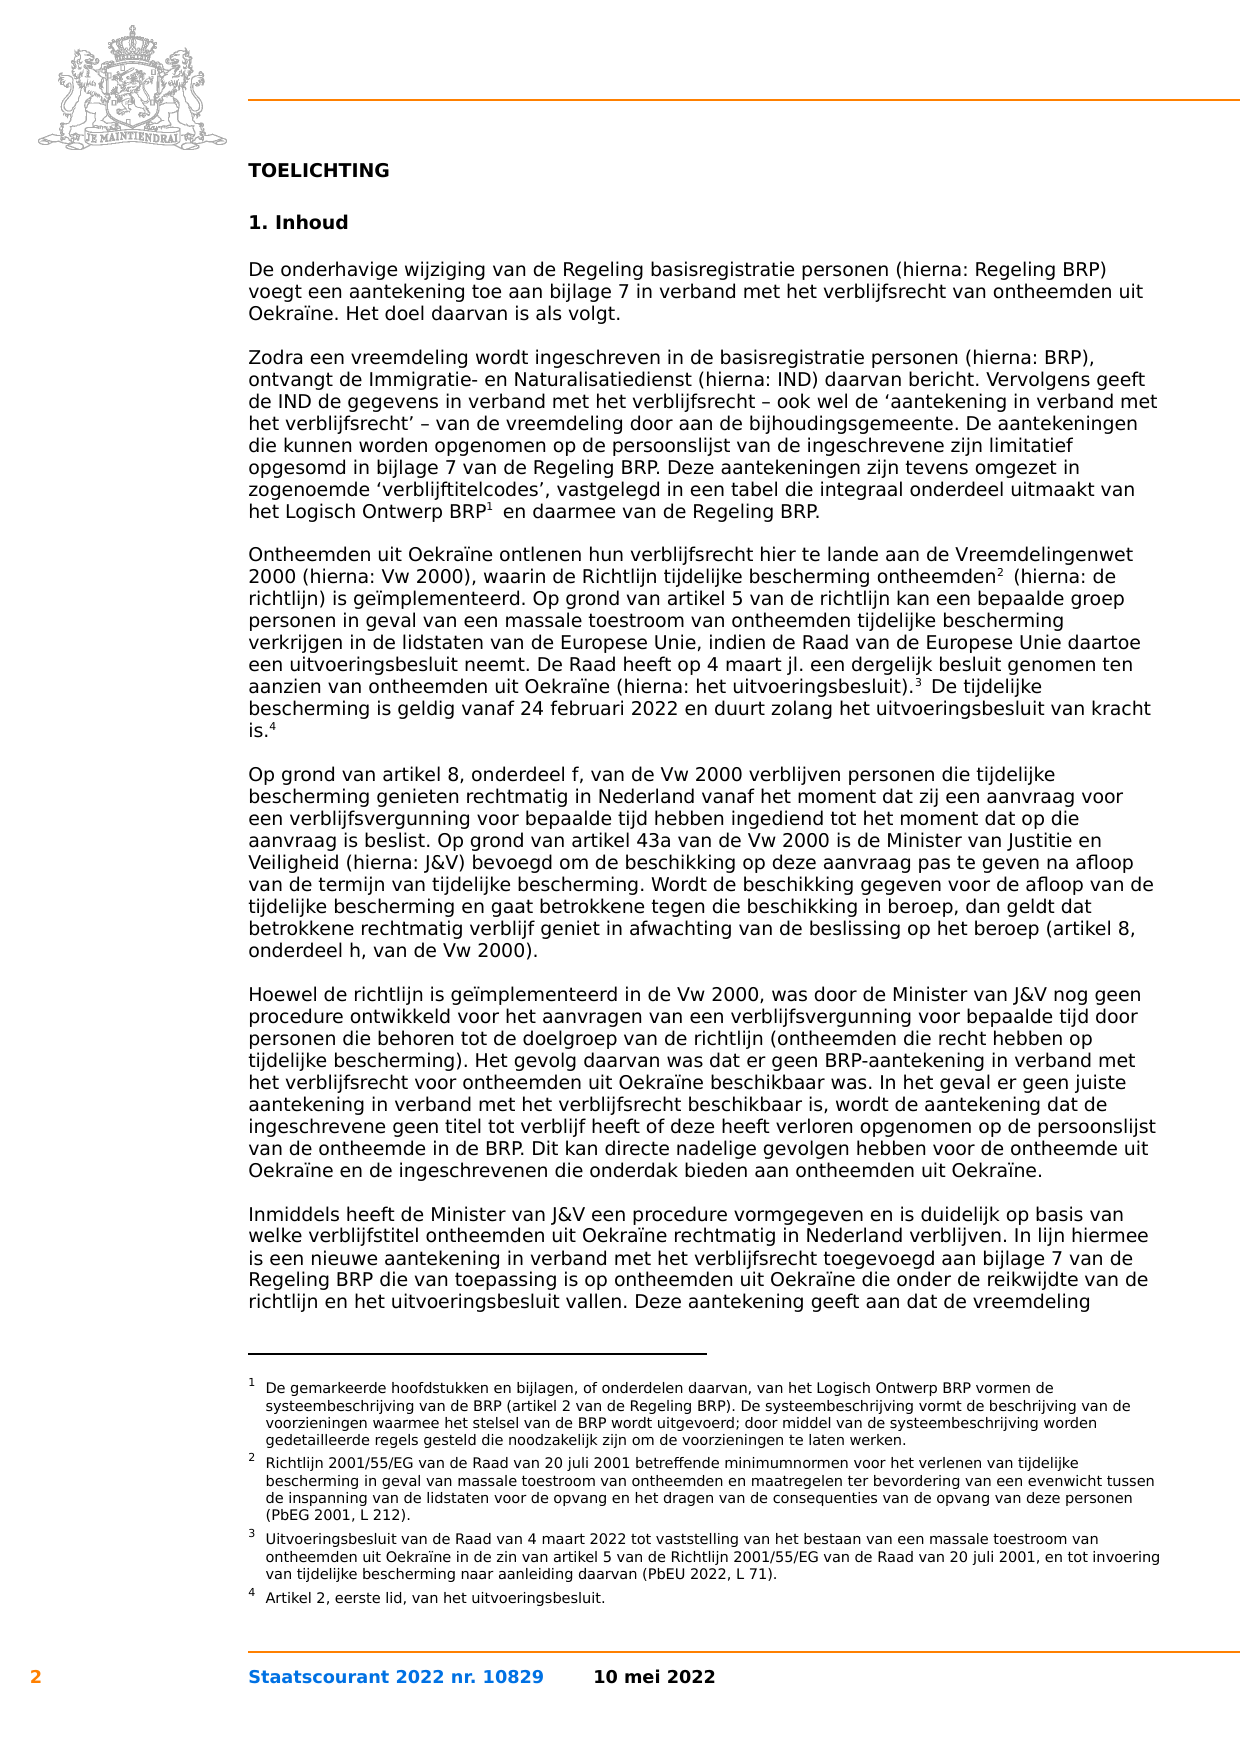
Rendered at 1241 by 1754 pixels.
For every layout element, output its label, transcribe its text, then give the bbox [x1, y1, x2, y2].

text Richtlijn 2001/55/EG van de Raad van 20 juli 2001 betreffende minimumnormen voor het verlenen van tijdelijke bescherming in geval van massale toestroom van ontheemden en maatregelen ter bevordering van een evenwicht tussen de inspanning van de lidstaten voor de opvang en het dragen van de consequenties van de opvang van deze personen (PbEG 2001, L 212). [248, 1451, 1163, 1524]
text Zodra een vreemdeling wordt ingeschreven in de basisregistratie personen (hierna: BRP), ontvangt de Immigratie- en Naturalisatiedienst (hierna: IND) daarvan bericht. Vervolgens geeft de IND de gegevens in verband met het verblijfsrecht – ook wel de ‘aantekening in verband met het verblijfsrecht’ – van de vreemdeling door aan de bijhoudingsgemeente. De aantekeningen die kunnen worden opgenomen op de persoonslijst van de ingeschrevene zijn limitatief opgesomd in bijlage 7 van de Regeling BRP. Deze aantekeningen zijn tevens omgezet in zogenoemde ‘verblijftitelcodes’, vastgelegd in een tabel die integraal onderdeel uitmaakt van het Logisch Ontwerp BRP en daarmee van de Regeling BRP. [248, 347, 1163, 522]
text Inmiddels heeft de Minister van J&V een procedure vormgegeven en is duidelijk op basis van welke verblijfstitel ontheemden uit Oekraïne rechtmatig in Nederland verblijven. In lijn hiermee is een nieuwe aantekening in verband met het verblijfsrecht toegevoegd aan bijlage 7 van de Regeling BRP die van toepassing is op ontheemden uit Oekraïne die onder de reikwijdte van de richtlijn en het uitvoeringsbesluit vallen. Deze aantekening geeft aan dat de vreemdeling [248, 1203, 1163, 1313]
subtitle TOELICHTING [248, 160, 1163, 182]
text De onderhavige wijziging van de Regeling basisregistratie personen (hierna: Regeling BRP) voegt een aantekening toe aan bijlage 7 in verband met het verblijfsrecht van ontheemden uit Oekraïne. Het doel daarvan is als volgt. [248, 259, 1163, 325]
text Hoewel de richtlijn is geïmplementeerd in de Vw 2000, was door de Minister van J&V nog geen procedure ontwikkeld voor het aanvragen van een verblijfsvergunning voor bepaalde tijd door personen die behoren tot de doelgroep van de richtlijn (ontheemden die recht hebben op tijdelijke bescherming). Het gevolg daarvan was dat er geen BRP-aantekening in verband met het verblijfsrecht voor ontheemden uit Oekraïne beschikbaar was. In het geval er geen juiste aantekening in verband met het verblijfsrecht beschikbaar is, wordt de aantekening dat de ingeschrevene geen titel tot verblijf heeft of deze heeft verloren opgenomen op de persoonslijst van de ontheemde in de BRP. Dit kan directe nadelige gevolgen hebben voor de ontheemde uit Oekraïne en de ingeschrevenen die onderdak bieden aan ontheemden uit Oekraïne. [248, 984, 1163, 1182]
text Artikel 2, eerste lid, van het uitvoeringsbesluit. [248, 1586, 1163, 1608]
text Op grond van artikel 8, onderdeel f, van de Vw 2000 verblijven personen die tijdelijke bescherming genieten rechtmatig in Nederland vanaf het moment dat zij een aanvraag voor een verblijfsvergunning voor bepaalde tijd hebben ingediend tot het moment dat op die aanvraag is beslist. Op grond van artikel 43a van de Vw 2000 is de Minister van Justitie en Veiligheid (hierna: J&V) bevoegd om de beschikking op deze aanvraag pas te geven na afloop van de termijn van tijdelijke bescherming. Wordt de beschikking gegeven voor de afloop van de tijdelijke bescherming en gaat betrokkene tegen die beschikking in beroep, dan geldt dat betrokkene rechtmatig verblijf geniet in afwachting van de beslissing op het beroep (artikel 8, onderdeel h, van de Vw 2000). [248, 764, 1163, 962]
text De gemarkeerde hoofdstukken en bijlagen, of onderdelen daarvan, van het Logisch Ontwerp BRP vormen de systeembeschrijving van de BRP (artikel 2 van de Regeling BRP). De systeembeschrijving vormt de beschrijving van de voorzieningen waarmee het stelsel van de BRP wordt uitgevoerd; door middel van de systeembeschrijving worden gedetailleerde regels gesteld die noodzakelijk zijn om de voorzieningen te laten werken. [248, 1376, 1163, 1448]
subtitle 1. Inhoud [248, 212, 1163, 234]
text Ontheemden uit Oekraïne ontlenen hun verblijfsrecht hier te lande aan de Vreemdelingenwet 2000 (hierna: Vw 2000), waarin de Richtlijn tijdelijke bescherming ontheemden (hierna: de richtlijn) is geïmplementeerd. Op grond van artikel 5 van de richtlijn kan een bepaalde groep personen in geval van een massale toestroom van ontheemden tijdelijke bescherming verkrijgen in de lidstaten van de Europese Unie, indien de Raad van de Europese Unie daartoe een uitvoeringsbesluit neemt. De Raad heeft op 4 maart jl. een dergelijk besluit genomen ten aanzien van ontheemden uit Oekraïne (hierna: het uitvoeringsbesluit). De tijdelijke bescherming is geldig vanaf 24 februari 2022 en duurt zolang het uitvoeringsbesluit van kracht is. [248, 544, 1163, 742]
text Uitvoeringsbesluit van de Raad van 4 maart 2022 tot vaststelling van het bestaan van een massale toestroom van ontheemden uit Oekraïne in de zin van artikel 5 van de Richtlijn 2001/55/EG van de Raad van 20 juli 2001, en tot invoering van tijdelijke bescherming naar aanleiding daarvan (PbEU 2022, L 71). [248, 1527, 1163, 1583]
picture [38, 25, 227, 150]
